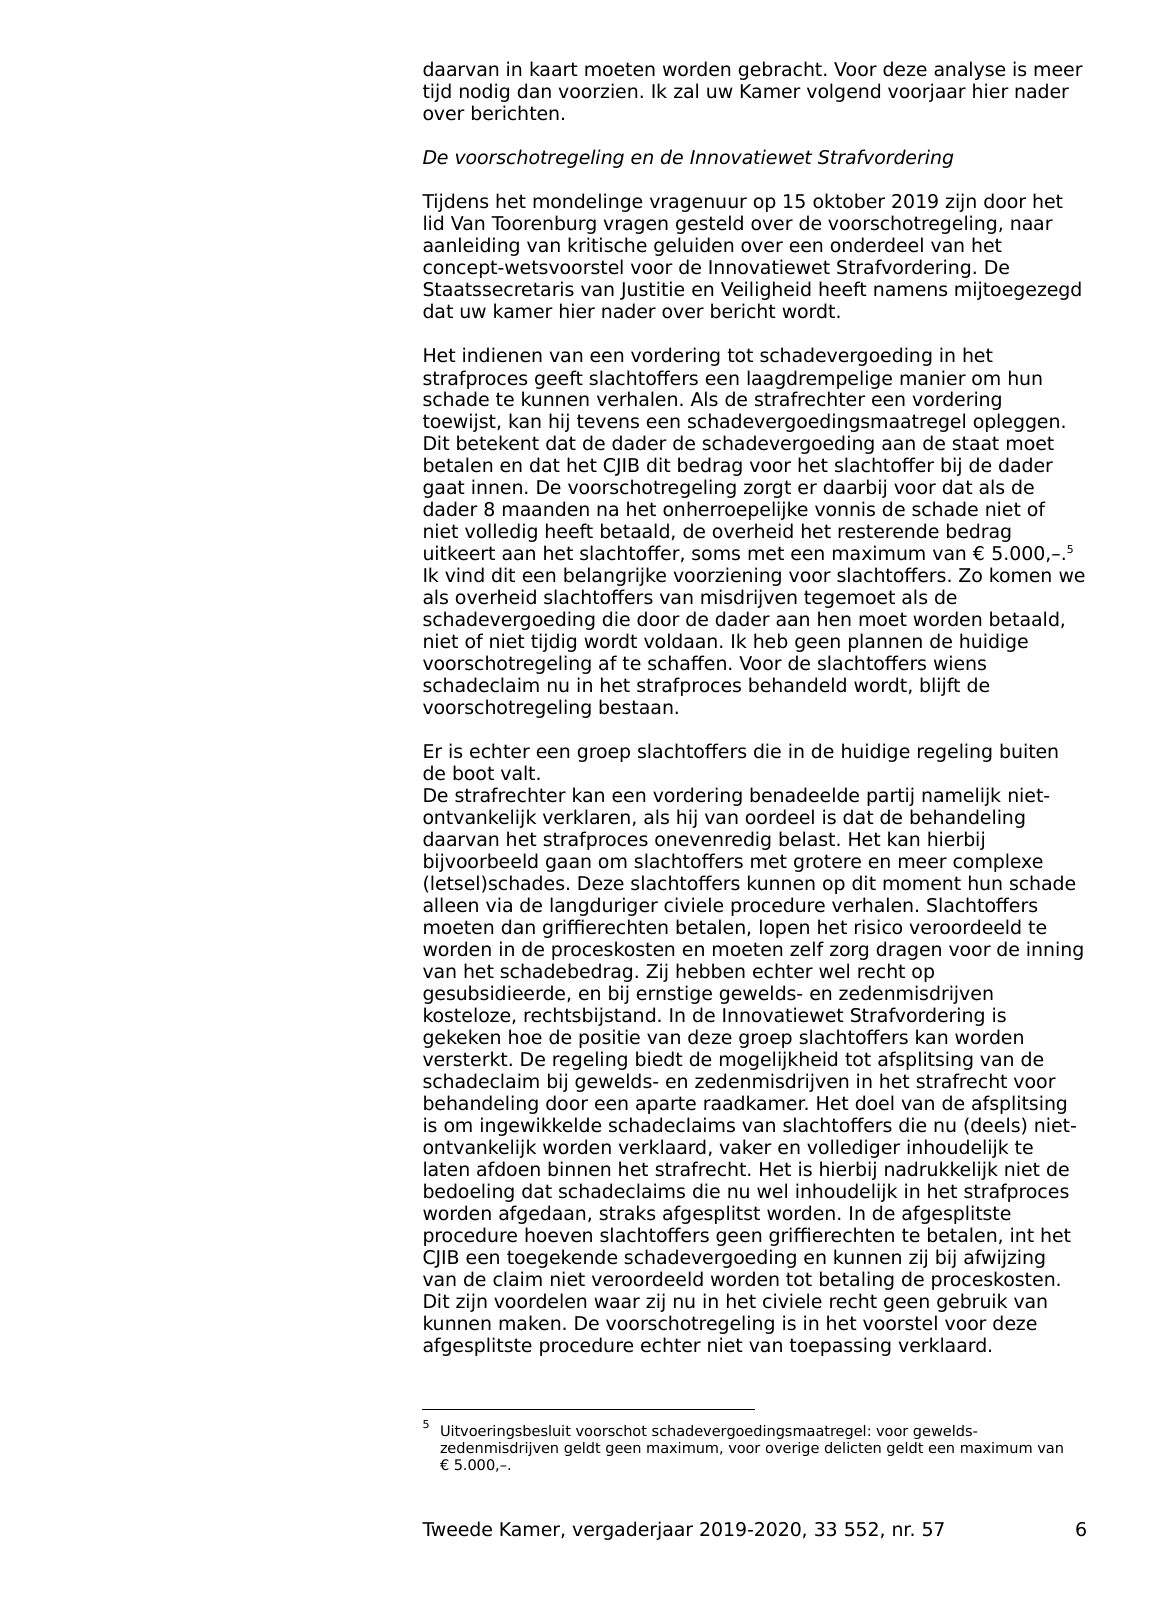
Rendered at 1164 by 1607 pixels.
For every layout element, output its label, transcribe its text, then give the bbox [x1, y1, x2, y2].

text daarvan in kaart moeten worden gebracht. Voor deze analyse is meer tijd nodig dan voorzien. Ik zal uw Kamer volgend voorjaar hier nader over berichten. [422, 59, 1087, 125]
text De strafrechter kan een vordering benadeelde partij namelijk niet-ontvankelijk verklaren, als hij van oordeel is dat de behandeling daarvan het strafproces onevenredig belast. Het kan hierbij bijvoorbeeld gaan om slachtoffers met grotere en meer complexe (letsel)schades. Deze slachtoffers kunnen op dit moment hun schade alleen via de langduriger civiele procedure verhalen. Slachtoffers moeten dan griffierechten betalen, lopen het risico veroordeeld te worden in de proceskosten en moeten zelf zorg dragen voor de inning van het schadebedrag. Zij hebben echter wel recht op gesubsidieerde, en bij ernstige gewelds- en zedenmisdrijven kosteloze, rechtsbijstand. In de Innovatiewet Strafvordering is gekeken hoe de positie van deze groep slachtoffers kan worden versterkt. De regeling biedt de mogelijkheid tot afsplitsing van de schadeclaim bij gewelds- en zedenmisdrijven in het strafrecht voor behandeling door een aparte raadkamer. Het doel van de afsplitsing is om ingewikkelde schadeclaims van slachtoffers die nu (deels) niet-ontvankelijk worden verklaard, vaker en vollediger inhoudelijk te laten afdoen binnen het strafrecht. Het is hierbij nadrukkelijk niet de bedoeling dat schadeclaims die nu wel inhoudelijk in het strafproces worden afgedaan, straks afgesplitst worden. In de afgesplitste procedure hoeven slachtoffers geen griffierechten te betalen, int het CJIB een toegekende schadevergoeding en kunnen zij bij afwijzing van de claim niet veroordeeld worden tot betaling de proceskosten. Dit zijn voordelen waar zij nu in het civiele recht geen gebruik van kunnen maken. De voorschotregeling is in het voorstel voor deze afgesplitste procedure echter niet van toepassing verklaard. [422, 785, 1087, 1357]
text Tijdens het mondelinge vragenuur op 15 oktober 2019 zijn door het lid Van Toorenburg vragen gesteld over de voorschotregeling, naar aanleiding van kritische geluiden over een onderdeel van het concept-wetsvoorstel voor de Innovatiewet Strafvordering. De Staatssecretaris van Justitie en Veiligheid heeft namens mijtoegezegd dat uw kamer hier nader over bericht wordt. [422, 191, 1087, 323]
text Uitvoeringsbesluit voorschot schadevergoedingsmaatregel: voor gewelds- zedenmisdrijven geldt geen maximum, voor overige delicten geldt een maximum van € 5.000,–. [422, 1418, 1087, 1474]
text Er is echter een groep slachtoffers die in de huidige regeling buiten de boot valt. [422, 741, 1087, 785]
text Het indienen van een vordering tot schadevergoeding in het strafproces geeft slachtoffers een laagdrempelige manier om hun schade te kunnen verhalen. Als de strafrechter een vordering toewijst, kan hij tevens een schadevergoedingsmaatregel opleggen. Dit betekent dat de dader de schadevergoeding aan de staat moet betalen en dat het CJIB dit bedrag voor het slachtoffer bij de dader gaat innen. De voorschotregeling zorgt er daarbij voor dat als de dader 8 maanden na het onherroepelijke vonnis de schade niet of niet volledig heeft betaald, de overheid het resterende bedrag uitkeert aan het slachtoffer, soms met een maximum van € 5.000,–. Ik vind dit een belangrijke voorziening voor slachtoffers. Zo komen we als overheid slachtoffers van misdrijven tegemoet als de schadevergoeding die door de dader aan hen moet worden betaald, niet of niet tijdig wordt voldaan. Ik heb geen plannen de huidige voorschotregeling af te schaffen. Voor de slachtoffers wiens schadeclaim nu in het strafproces behandeld wordt, blijft de voorschotregeling bestaan. [422, 345, 1087, 719]
subtitle De voorschotregeling en de Innovatiewet Strafvordering [422, 147, 1087, 169]
